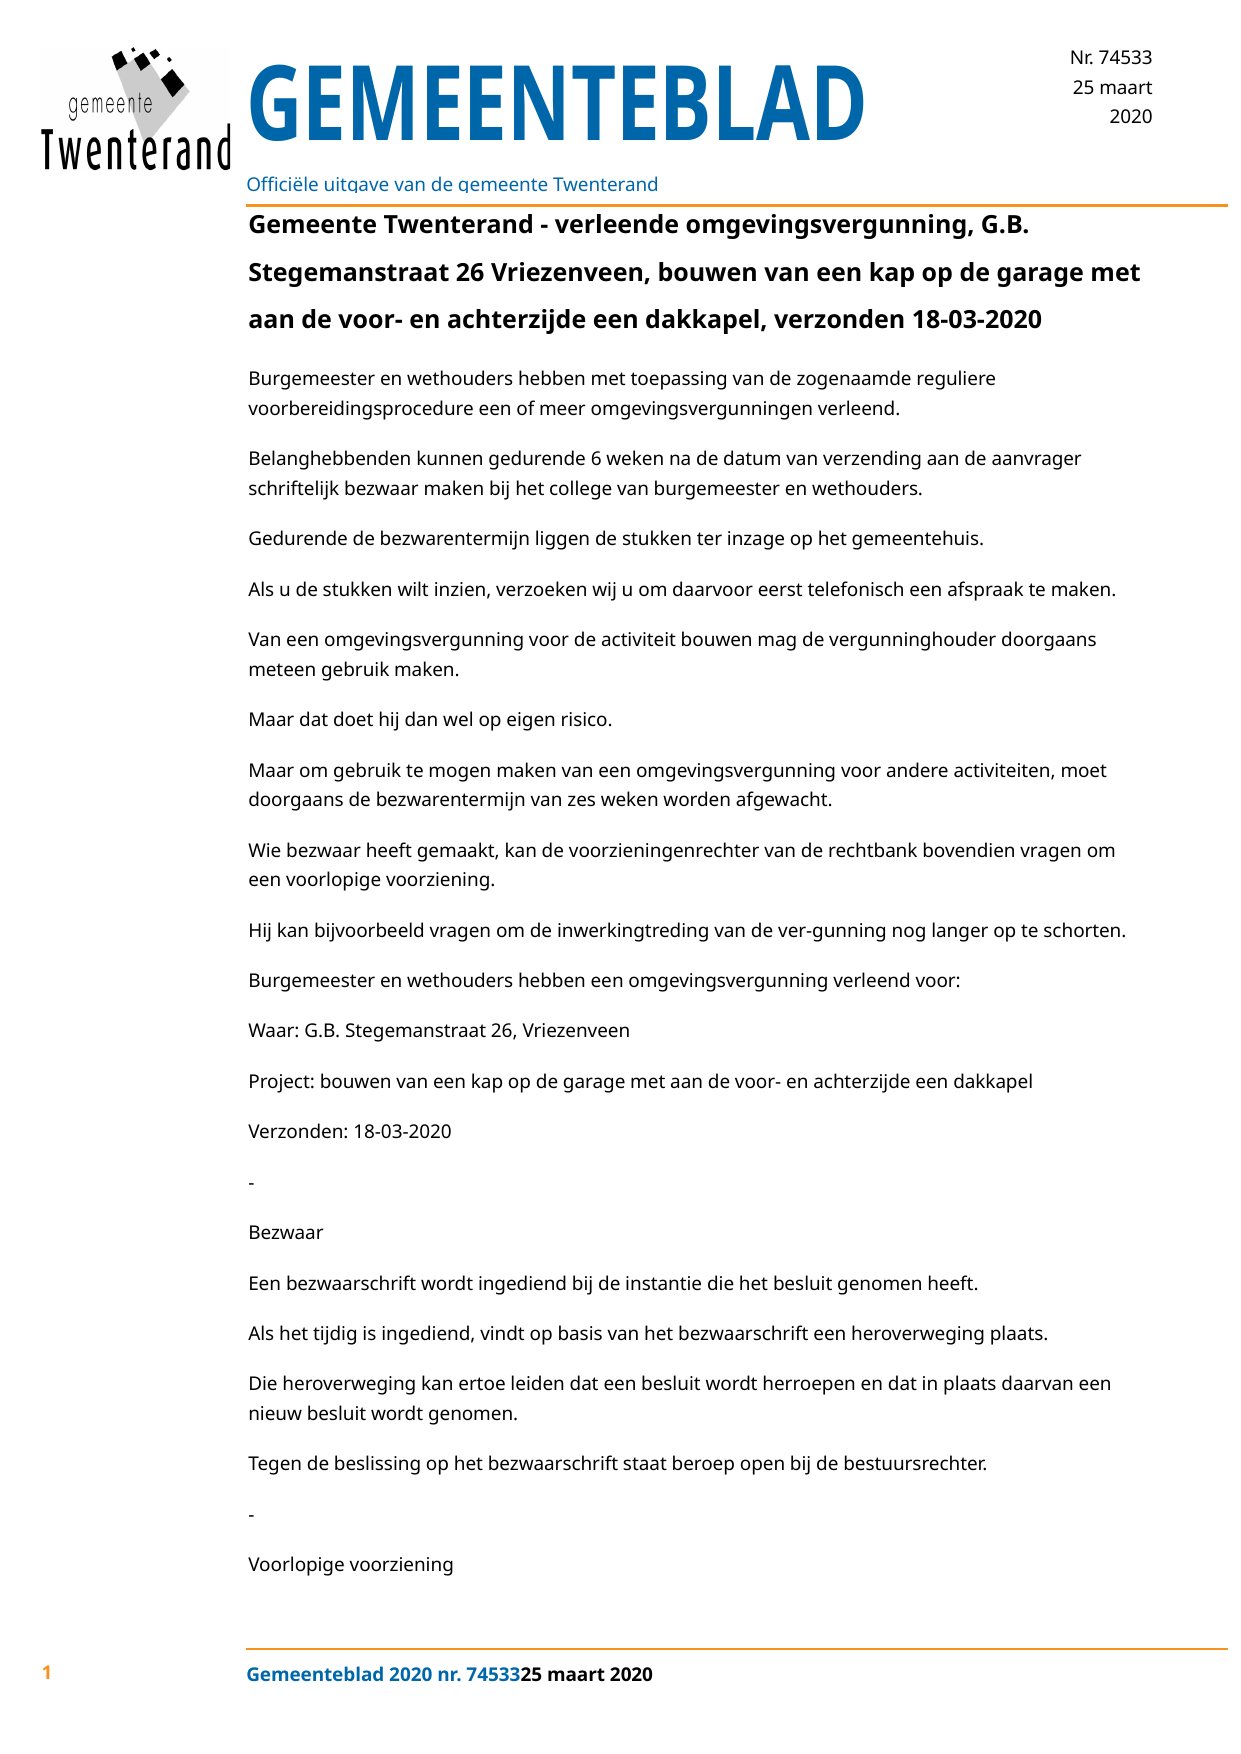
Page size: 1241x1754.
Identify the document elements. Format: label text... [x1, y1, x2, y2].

text Voorlopige voorziening [248, 1551, 1152, 1577]
text Verzonden: 18-03-2020 [248, 1118, 1152, 1144]
text - [248, 1169, 1152, 1194]
text Waar: G.B. Stegemanstraat 26, Vriezenveen [248, 1018, 1152, 1043]
text Hij kan bijvoorbeeld vragen om de inwerkingtreding van de ver-gunning nog langer op te schorten. [248, 917, 1152, 942]
text - [248, 1501, 1152, 1527]
text Van een omgevingsvergunning voor de activiteit bouwen mag de vergunninghouder doorgaans meteen gebruik maken. [248, 626, 1152, 682]
text Gemeente Twenterand - verleende omgevingsvergunning, G.B. Stegemanstraat 26 Vriezenveen, bouwen van een kap op de garage met aan de voor- en achterzijde een dakkapel, verzonden 18-03-2020 [248, 207, 1152, 336]
text Maar om gebruik te mogen maken van een omgevingsvergunning voor andere activiteiten, moet doorgaans de bezwarentermijn van zes weken worden afgewacht. [248, 757, 1152, 812]
text Burgemeester en wethouders hebben met toepassing van de zogenaamde reguliere voorbereidingsprocedure een of meer omgevingsvergunningen verleend. [248, 366, 1152, 421]
text Die heroverweging kan ertoe leiden dat een besluit wordt herroepen en dat in plaats daarvan een nieuw besluit wordt genomen. [248, 1371, 1152, 1426]
text Een bezwaarschrift wordt ingediend bij de instantie die het besluit genomen heeft. [248, 1270, 1152, 1295]
text Bezwaar [248, 1219, 1152, 1245]
text Gedurende de bezwarentermijn liggen de stukken ter inzage op het gemeentehuis. [248, 526, 1152, 551]
picture [41, 47, 231, 172]
text Belanghebbenden kunnen gedurende 6 weken na de datum van verzending aan de aanvrager schriftelijk bezwaar maken bij het college van burgemeester en wethouders. [248, 446, 1152, 501]
text Maar dat doet hij dan wel op eigen risico. [248, 706, 1152, 732]
text Als u de stukken wilt inzien, verzoeken wij u om daarvoor eerst telefonisch een afspraak te maken. [248, 576, 1152, 602]
text Wie bezwaar heeft gemaakt, kan de voorzieningenrechter van de rechtbank bovendien vragen om een voorlopige voorziening. [248, 837, 1152, 892]
text Project: bouwen van een kap op de garage met aan de voor- en achterzijde een dakkapel [248, 1068, 1152, 1094]
text Tegen de beslissing op het bezwaarschrift staat beroep open bij de bestuursrechter. [248, 1451, 1152, 1476]
text Burgemeester en wethouders hebben een omgevingsvergunning verleend voor: [248, 967, 1152, 993]
text Als het tijdig is ingediend, vindt op basis van het bezwaarschrift een heroverweging plaats. [248, 1320, 1152, 1346]
